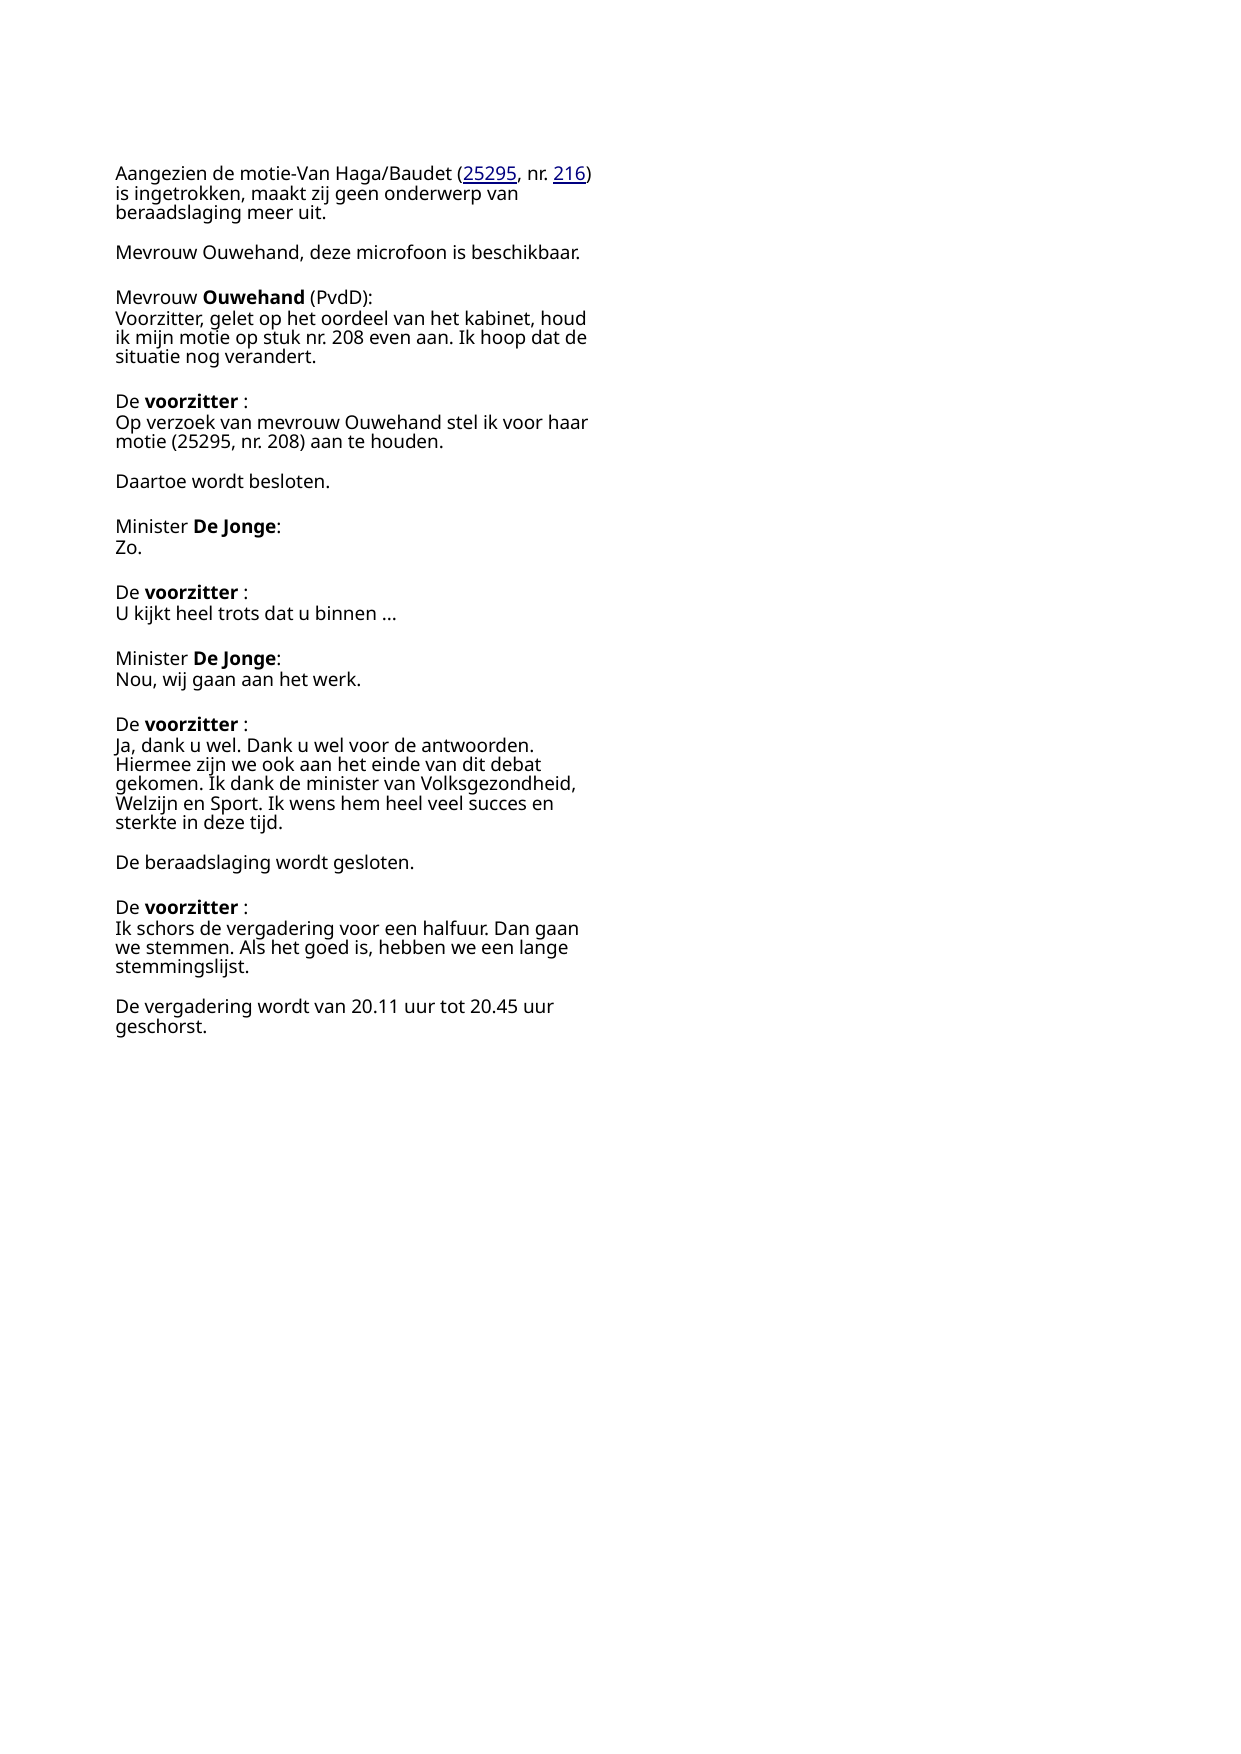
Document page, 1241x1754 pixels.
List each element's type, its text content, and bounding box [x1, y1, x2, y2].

text Zo. [115, 539, 605, 558]
text Aangezien de motie-Van Haga/Baudet (25295, nr. 216) is ingetrokken, maakt zij geen onderwerp van beraadslaging meer uit. [115, 165, 605, 223]
text Op verzoek van mevrouw Ouwehand stel ik voor haar motie (25295, nr. 208) aan te houden. [115, 414, 605, 453]
text U kijkt heel trots dat u binnen ... [115, 605, 605, 624]
text De beraadslaging wordt gesloten. [115, 854, 605, 873]
text De voorzitter : [115, 711, 605, 737]
text Mevrouw Ouwehand (PvdD): [115, 284, 605, 310]
text Ja, dank u wel. Dank u wel voor de antwoorden. Hiermee zijn we ook aan het einde van dit debat gekomen. Ik dank de minister van Volksgezondheid, Welzijn en Sport. Ik wens hem heel veel succes en sterkte in deze tijd. [115, 737, 605, 833]
text Nou, wij gaan aan het werk. [115, 671, 605, 690]
text Daartoe wordt besloten. [115, 473, 605, 493]
text Minister De Jonge: [115, 513, 605, 539]
text Mevrouw Ouwehand, deze microfoon is beschikbaar. [115, 244, 605, 263]
text Minister De Jonge: [115, 645, 605, 671]
text De voorzitter : [115, 388, 605, 414]
text De vergadering wordt van 20.11 uur tot 20.45 uur geschorst. [115, 998, 605, 1037]
text Voorzitter, gelet op het oordeel van het kabinet, houd ik mijn motie op stuk nr. 208 even aan. Ik hoop dat de situatie nog verandert. [115, 310, 605, 368]
text De voorzitter : [115, 894, 605, 920]
text Ik schors de vergadering voor een halfuur. Dan gaan we stemmen. Als het goed is, hebben we een lange stemmingslijst. [115, 920, 605, 978]
text De voorzitter : [115, 579, 605, 605]
